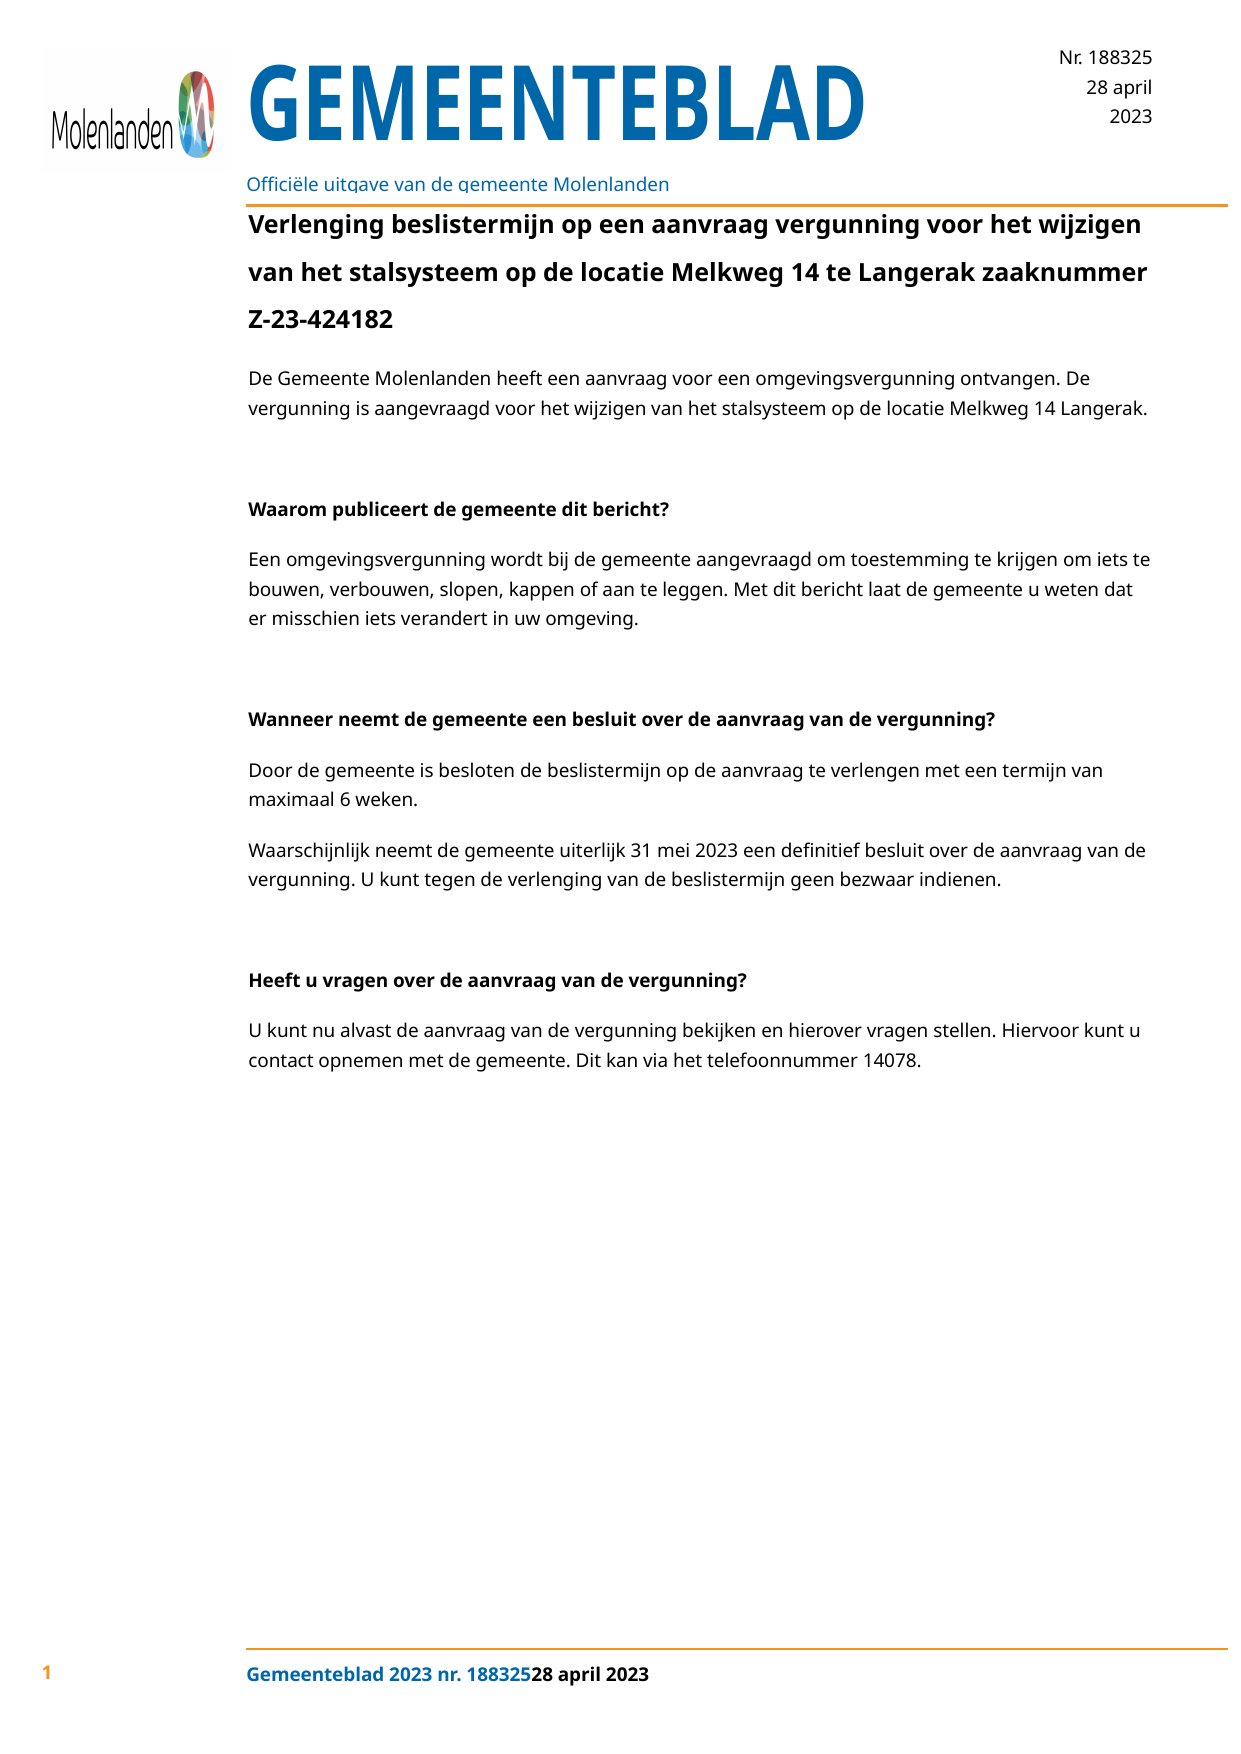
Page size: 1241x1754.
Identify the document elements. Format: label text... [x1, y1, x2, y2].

text Waarschijnlijk neemt de gemeente uiterlijk 31 mei 2023 een definitief besluit over de aanvraag van de vergunning. U kunt tegen de verlenging van de beslistermijn geen bezwaar indienen. [248, 837, 1152, 892]
picture [41, 47, 231, 172]
text Verlenging beslistermijn op een aanvraag vergunning voor het wijzigen van het stalsysteem op de locatie Melkweg 14 te Langerak zaaknummer Z-23-424182 [248, 207, 1152, 336]
text Waarom publiceert de gemeente dit bericht? [248, 496, 1152, 522]
text De Gemeente Molenlanden heeft een aanvraag voor een omgevingsvergunning ontvangen. De vergunning is aangevraagd voor het wijzigen van het stalsysteem op de locatie Melkweg 14 Langerak. [248, 366, 1152, 421]
text Wanneer neemt de gemeente een besluit over de aanvraag van de vergunning? [248, 706, 1152, 732]
text Heeft u vragen over de aanvraag van de vergunning? [248, 967, 1152, 993]
text Een omgevingsvergunning wordt bij de gemeente aangevraagd om toestemming te krijgen om iets te bouwen, verbouwen, slopen, kappen of aan te leggen. Met dit bericht laat de gemeente u weten dat er misschien iets verandert in uw omgeving. [248, 546, 1152, 631]
text U kunt nu alvast de aanvraag van de vergunning bekijken en hierover vragen stellen. Hiervoor kunt u contact opnemen met de gemeente. Dit kan via het telefoonnummer 14078. [248, 1018, 1152, 1073]
text Door de gemeente is besloten de beslistermijn op de aanvraag te verlengen met een termijn van maximaal 6 weken. [248, 757, 1152, 812]
